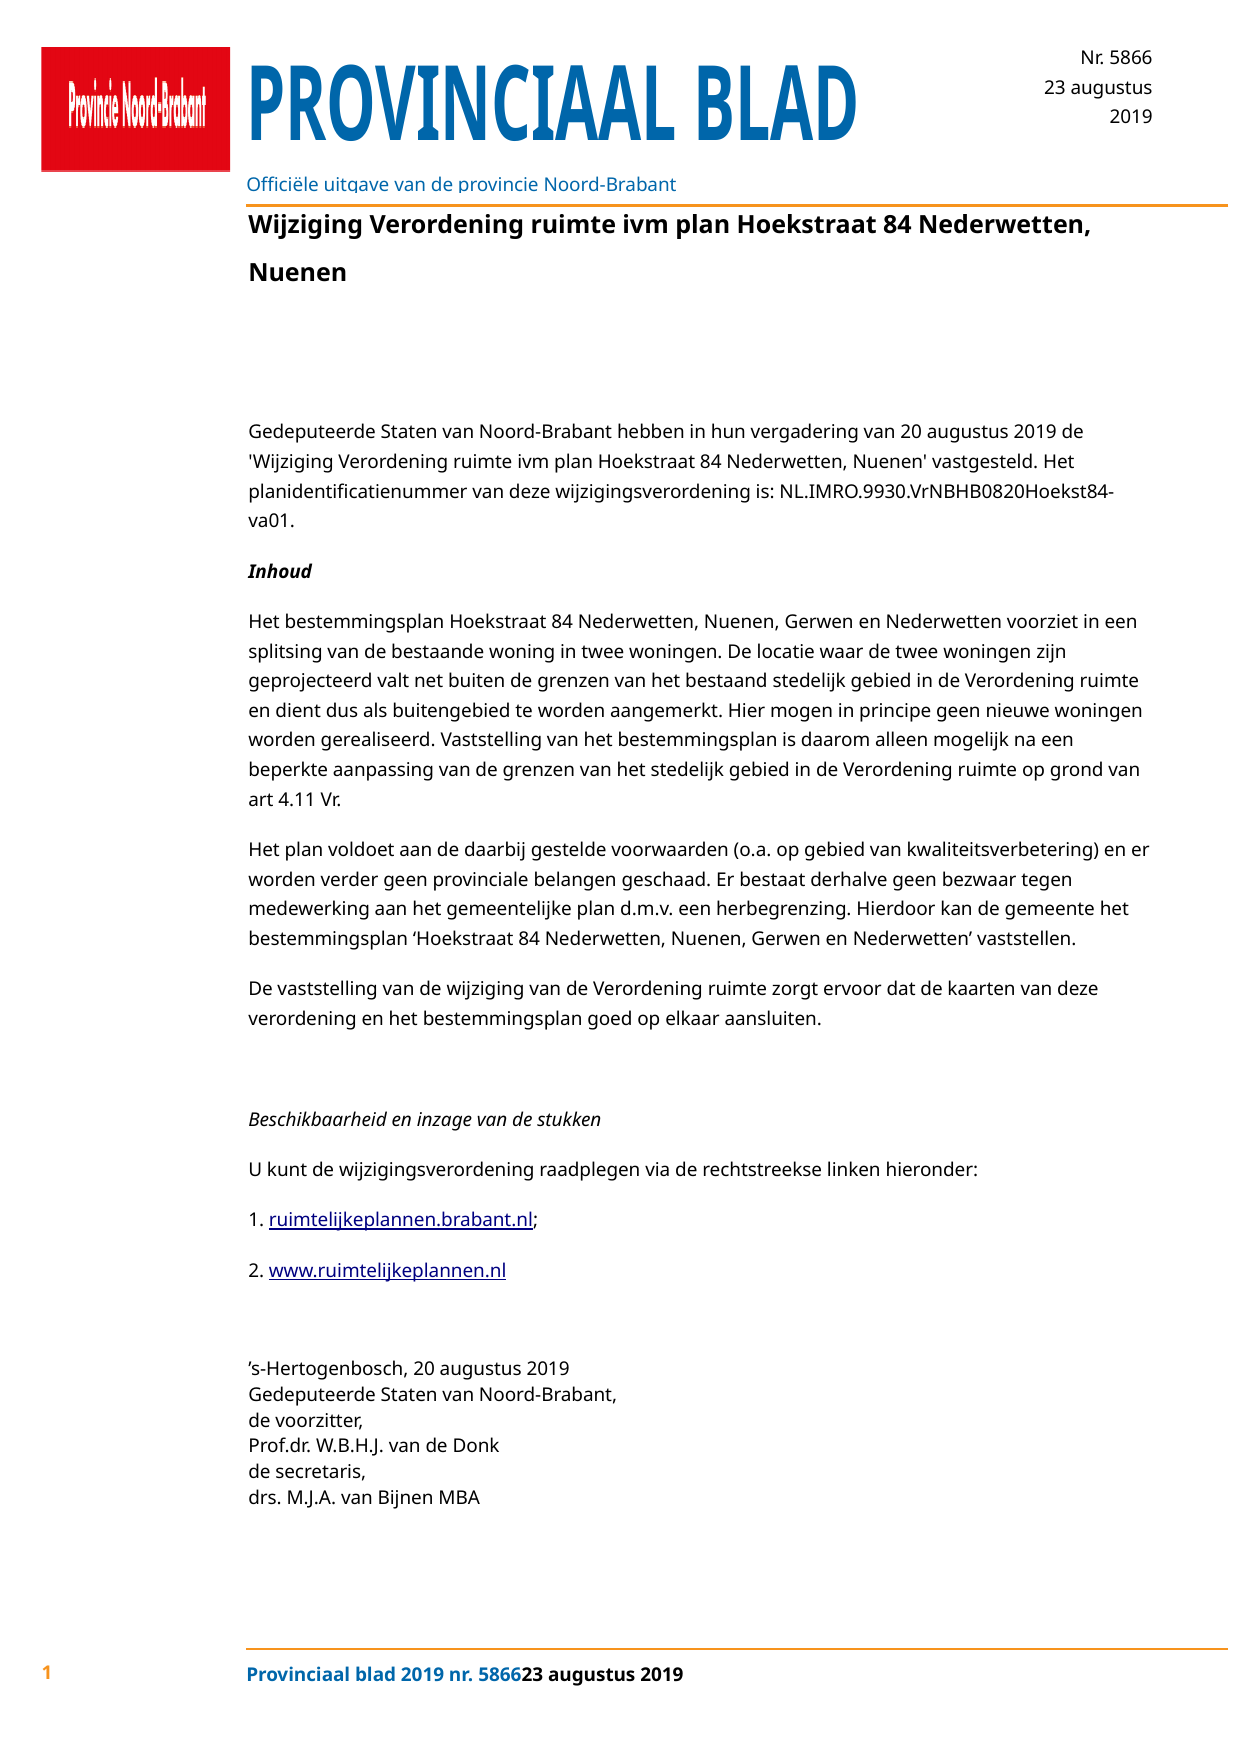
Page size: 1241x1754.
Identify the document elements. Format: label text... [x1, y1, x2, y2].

text Prof.dr. W.B.H.J. van de Donk [248, 1432, 1152, 1458]
text Het plan voldoet aan de daarbij gestelde voorwaarden (o.a. op gebied van kwaliteitsverbetering) en er worden verder geen provinciale belangen geschaad. Er bestaat derhalve geen bezwaar tegen medewerking aan het gemeentelijke plan d.m.v. een herbegrenzing. Hierdoor kan de gemeente het bestemmingsplan ‘Hoekstraat 84 Nederwetten, Nuenen, Gerwen en Nederwetten’ vaststellen. [248, 836, 1152, 951]
text De vaststelling van de wijziging van de Verordening ruimte zorgt ervoor dat de kaarten van deze verordening en het bestemmingsplan goed op elkaar aansluiten. [248, 975, 1152, 1031]
text Inhoud [248, 558, 1152, 584]
text de secretaris, [248, 1458, 1152, 1484]
text drs. M.J.A. van Bijnen MBA [248, 1484, 1152, 1510]
text 2. www.ruimtelijkeplannen.nl [248, 1257, 1152, 1283]
text Gedeputeerde Staten van Noord-Brabant, [248, 1381, 1152, 1407]
picture [41, 47, 231, 172]
text 1. ruimtelijkeplannen.brabant.nl; [248, 1207, 1152, 1232]
text de voorzitter, [248, 1407, 1152, 1432]
text Het bestemmingsplan Hoekstraat 84 Nederwetten, Nuenen, Gerwen en Nederwetten voorziet in een splitsing van de bestaande woning in twee woningen. De locatie waar de twee woningen zijn geprojecteerd valt net buiten de grenzen van het bestaand stedelijk gebied in de Verordening ruimte en dient dus als buitengebied te worden aangemerkt. Hier mogen in principe geen nieuwe woningen worden gerealiseerd. Vaststelling van het bestemmingsplan is daarom alleen mogelijk na een beperkte aanpassing van de grenzen van het stedelijk gebied in de Verordening ruimte op grond van art 4.11 Vr. [248, 608, 1152, 812]
text ’s-Hertogenbosch, 20 augustus 2019 [248, 1355, 1152, 1381]
text Gedeputeerde Staten van Noord-Brabant hebben in hun vergadering van 20 augustus 2019 de 'Wijziging Verordening ruimte ivm plan Hoekstraat 84 Nederwetten, Nuenen' vastgesteld. Het planidentificatienummer van deze wijzigingsverordening is: NL.IMRO.9930.VrNBHB0820Hoekst84-va01. [248, 419, 1152, 533]
text Beschikbaarheid en inzage van de stukken [248, 1106, 1152, 1132]
text Wijziging Verordening ruimte ivm plan Hoekstraat 84 Nederwetten, Nuenen [248, 207, 1152, 288]
text U kunt de wijzigingsverordening raadplegen via de rechtstreekse linken hieronder: [248, 1156, 1152, 1182]
